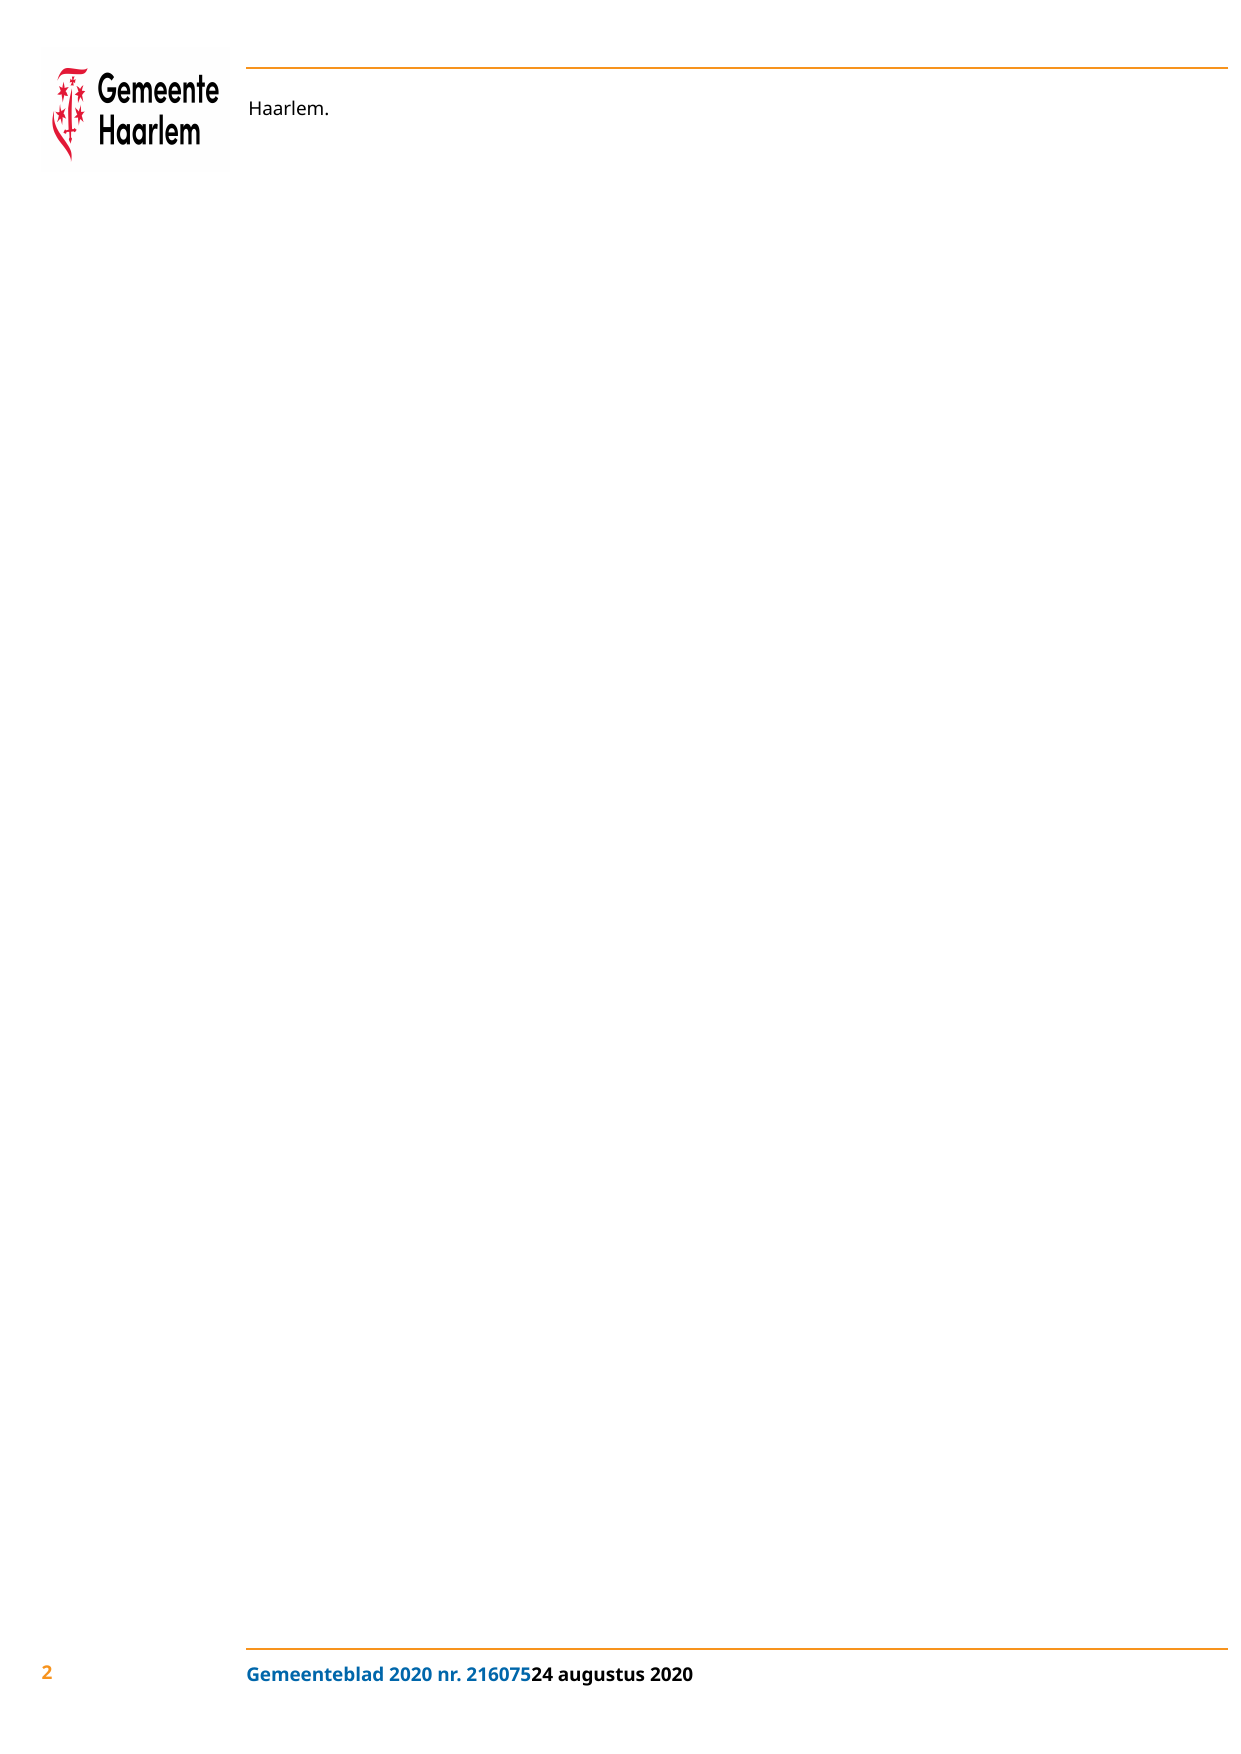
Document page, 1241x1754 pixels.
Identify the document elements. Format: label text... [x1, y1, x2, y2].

text Haarlem. [248, 95, 1152, 121]
picture [41, 47, 231, 172]
